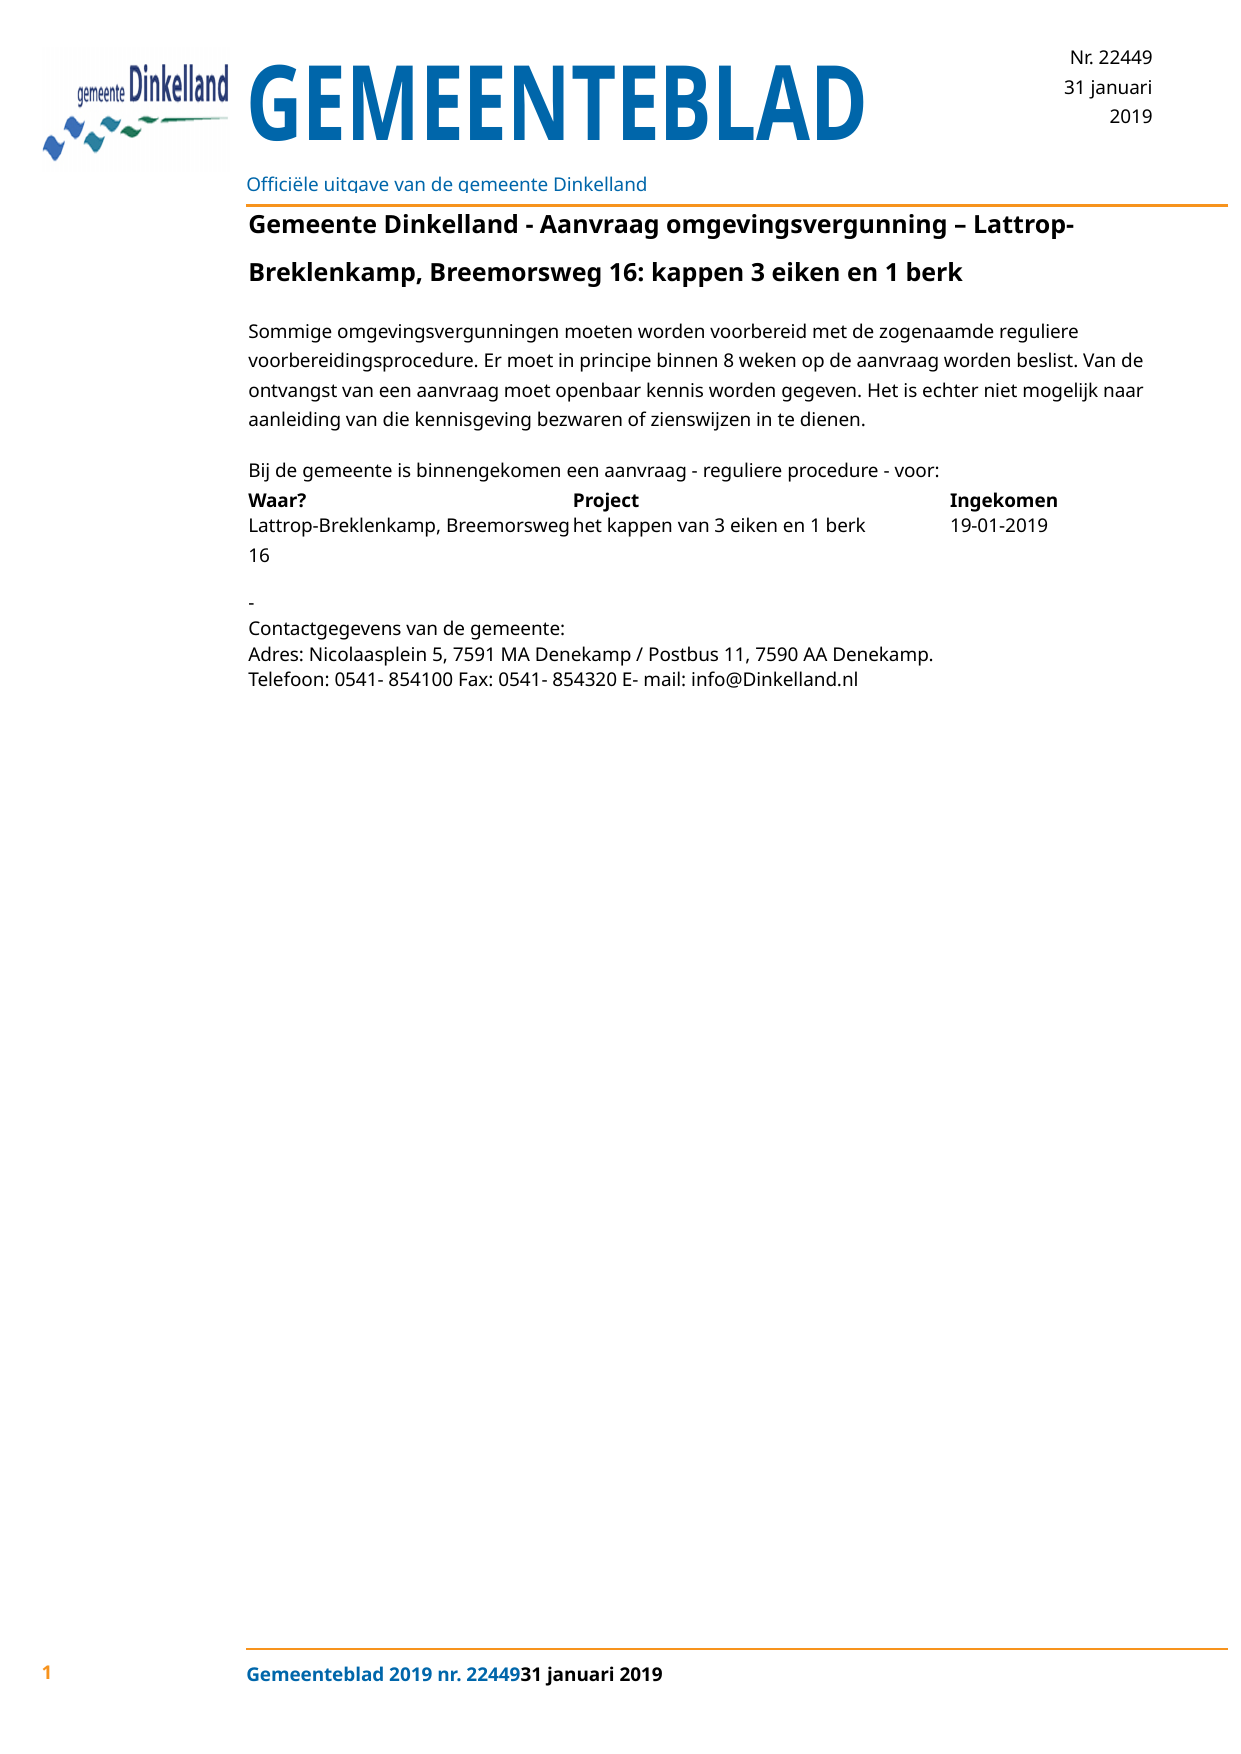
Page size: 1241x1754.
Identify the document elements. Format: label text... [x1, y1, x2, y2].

picture [41, 47, 231, 172]
text Telefoon: 0541- 854100 Fax: 0541- 854320 E- mail: info@Dinkelland.nl [248, 666, 1152, 692]
text - [248, 589, 1152, 615]
text Bij de gemeente is binnengekomen een aanvraag - reguliere procedure - voor: [248, 457, 1152, 483]
table_cell het kappen van 3 eiken en 1 berk [573, 513, 950, 568]
text Contactgegevens van de gemeente: [248, 615, 1152, 641]
table_header Project [573, 487, 950, 512]
table_cell 19-01-2019 [950, 513, 1152, 568]
text Gemeente Dinkelland - Aanvraag omgevingsvergunning – Lattrop-Breklenkamp, Breemorsweg 16: kappen 3 eiken en 1 berk [248, 207, 1152, 288]
table_cell Lattrop-Breklenkamp, Breemorsweg 16 [248, 513, 573, 568]
text Sommige omgevingsvergunningen moeten worden voorbereid met de zogenaamde reguliere voorbereidingsprocedure. Er moet in principe binnen 8 weken op de aanvraag worden beslist. Van de ontvangst van een aanvraag moet openbaar kennis worden gegeven. Het is echter niet mogelijk naar aanleiding van die kennisgeving bezwaren of zienswijzen in te dienen. [248, 318, 1152, 432]
table_header Waar? [248, 487, 573, 512]
table_header Ingekomen [950, 487, 1152, 512]
text Adres: Nicolaasplein 5, 7591 MA Denekamp / Postbus 11, 7590 AA Denekamp. [248, 641, 1152, 666]
